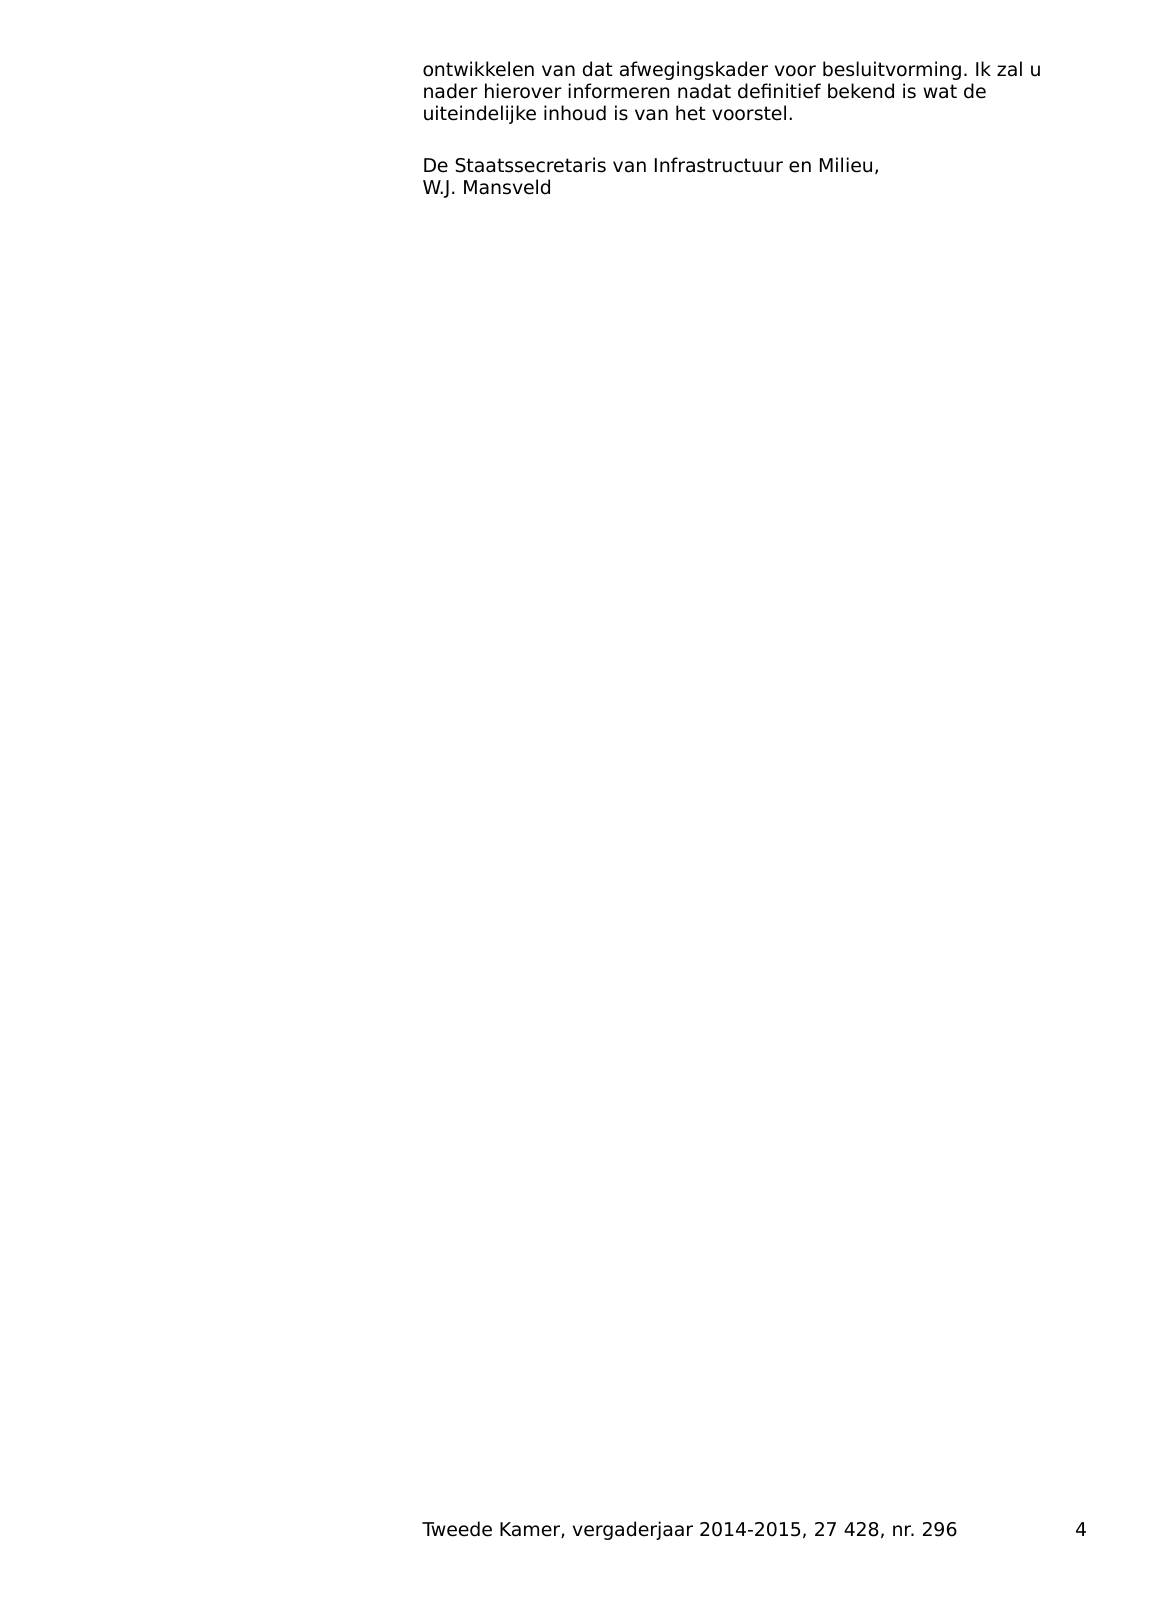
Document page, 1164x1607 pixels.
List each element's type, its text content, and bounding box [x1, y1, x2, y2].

text ontwikkelen van dat afwegingskader voor besluitvorming. Ik zal u nader hierover informeren nadat definitief bekend is wat de uiteindelijke inhoud is van het voorstel. [422, 59, 1087, 125]
text De Staatssecretaris van Infrastructuur en Milieu, W.J. Mansveld [422, 155, 1087, 199]
